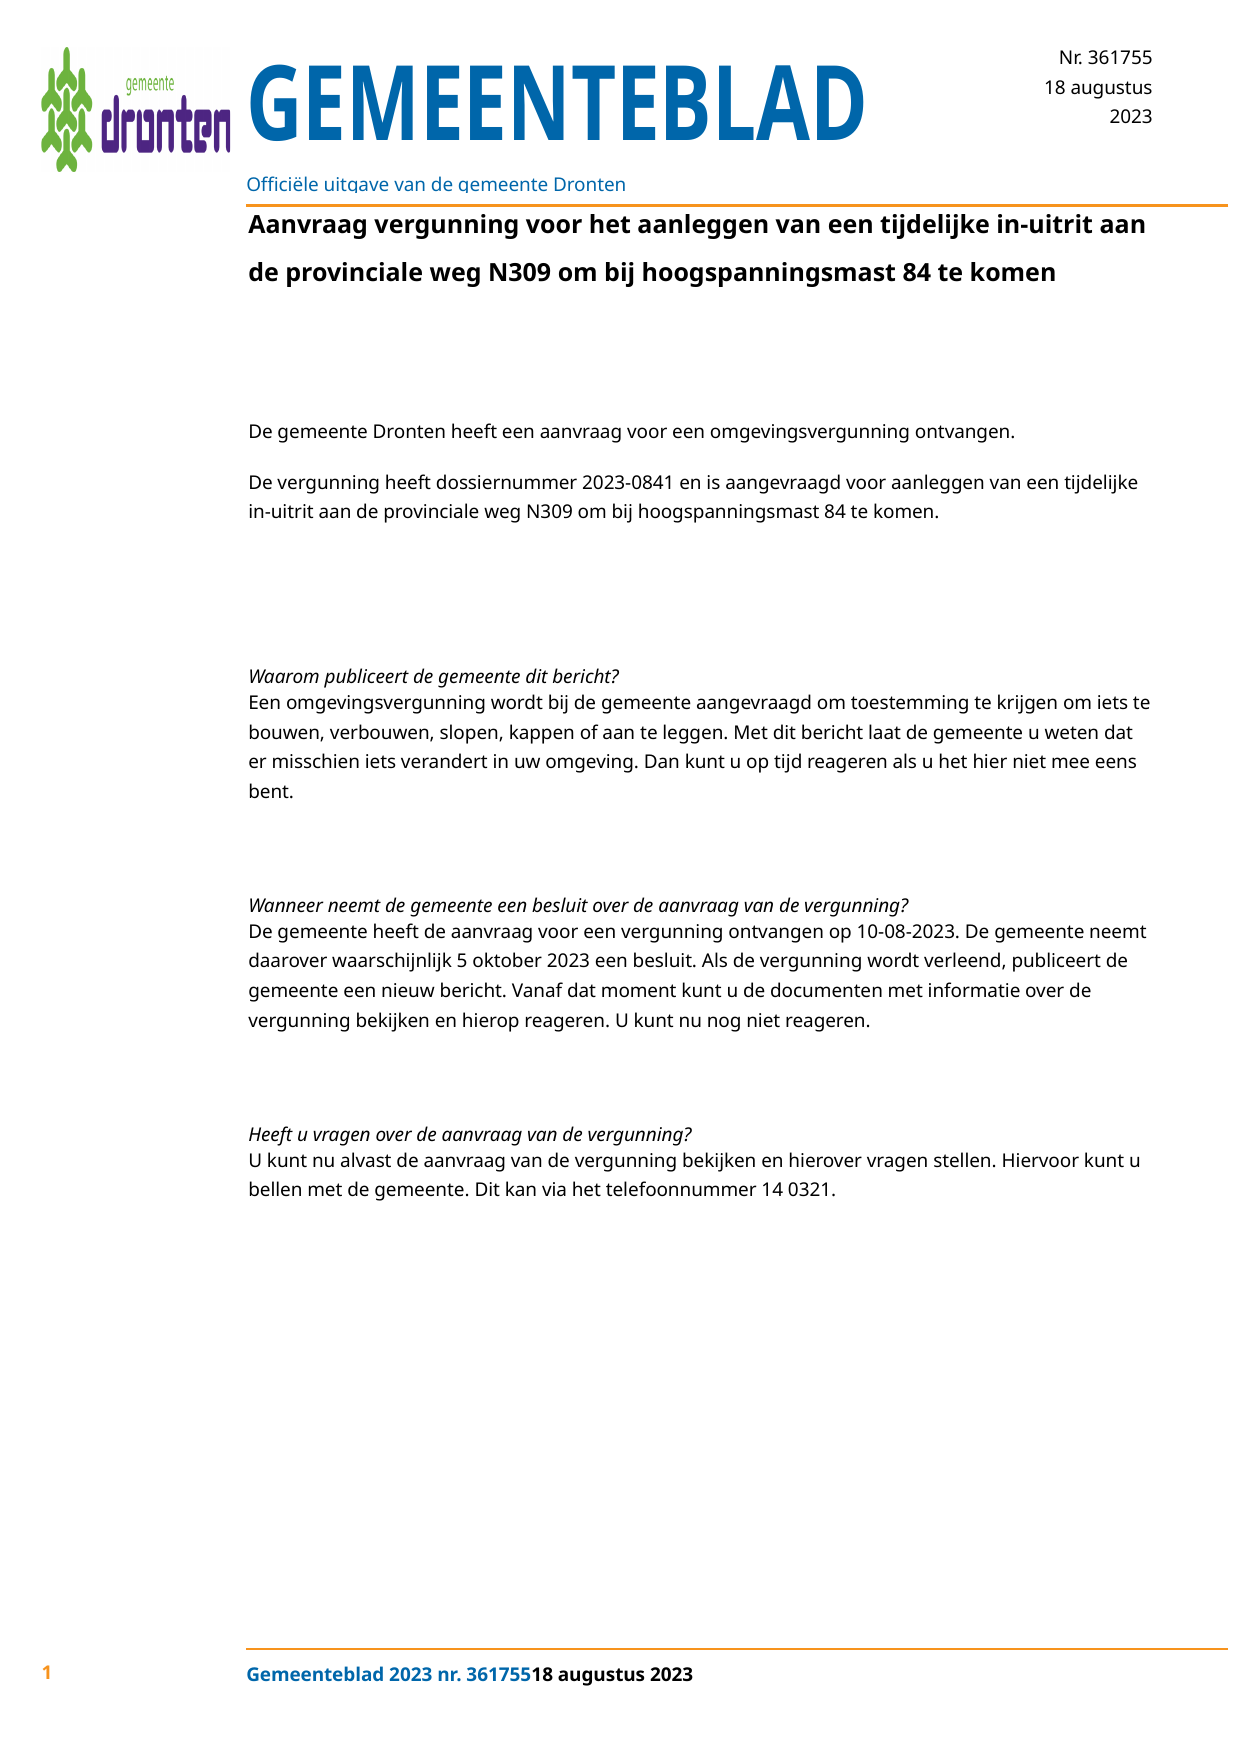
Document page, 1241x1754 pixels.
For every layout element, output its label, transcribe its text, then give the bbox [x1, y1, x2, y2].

text Een omgevingsvergunning wordt bij de gemeente aangevraagd om toestemming te krijgen om iets te bouwen, verbouwen, slopen, kappen of aan te leggen. Met dit bericht laat de gemeente u weten dat er misschien iets verandert in uw omgeving. Dan kunt u op tijd reageren als u het hier niet mee eens bent. [248, 689, 1152, 804]
text De gemeente Dronten heeft een aanvraag voor een omgevingsvergunning ontvangen. [248, 419, 1152, 444]
text Heeft u vragen over de aanvraag van de vergunning? [248, 1121, 1152, 1147]
picture [41, 47, 231, 172]
text U kunt nu alvast de aanvraag van de vergunning bekijken en hierover vragen stellen. Hiervoor kunt u bellen met de gemeente. Dit kan via het telefoonnummer 14 0321. [248, 1147, 1152, 1202]
text De vergunning heeft dossiernummer 2023-0841 en is aangevraagd voor aanleggen van een tijdelijke in-uitrit aan de provinciale weg N309 om bij hoogspanningsmast 84 te komen. [248, 469, 1152, 524]
text Wanneer neemt de gemeente een besluit over de aanvraag van de vergunning? [248, 892, 1152, 918]
text Aanvraag vergunning voor het aanleggen van een tijdelijke in-uitrit aan de provinciale weg N309 om bij hoogspanningsmast 84 te komen [248, 207, 1152, 288]
text De gemeente heeft de aanvraag voor een vergunning ontvangen op 10-08-2023. De gemeente neemt daarover waarschijnlijk 5 oktober 2023 een besluit. Als de vergunning wordt verleend, publiceert de gemeente een nieuw bericht. Vanaf dat moment kunt u de documenten met informatie over de vergunning bekijken en hierop reageren. U kunt nu nog niet reageren. [248, 918, 1152, 1033]
text Waarom publiceert de gemeente dit bericht? [248, 663, 1152, 689]
